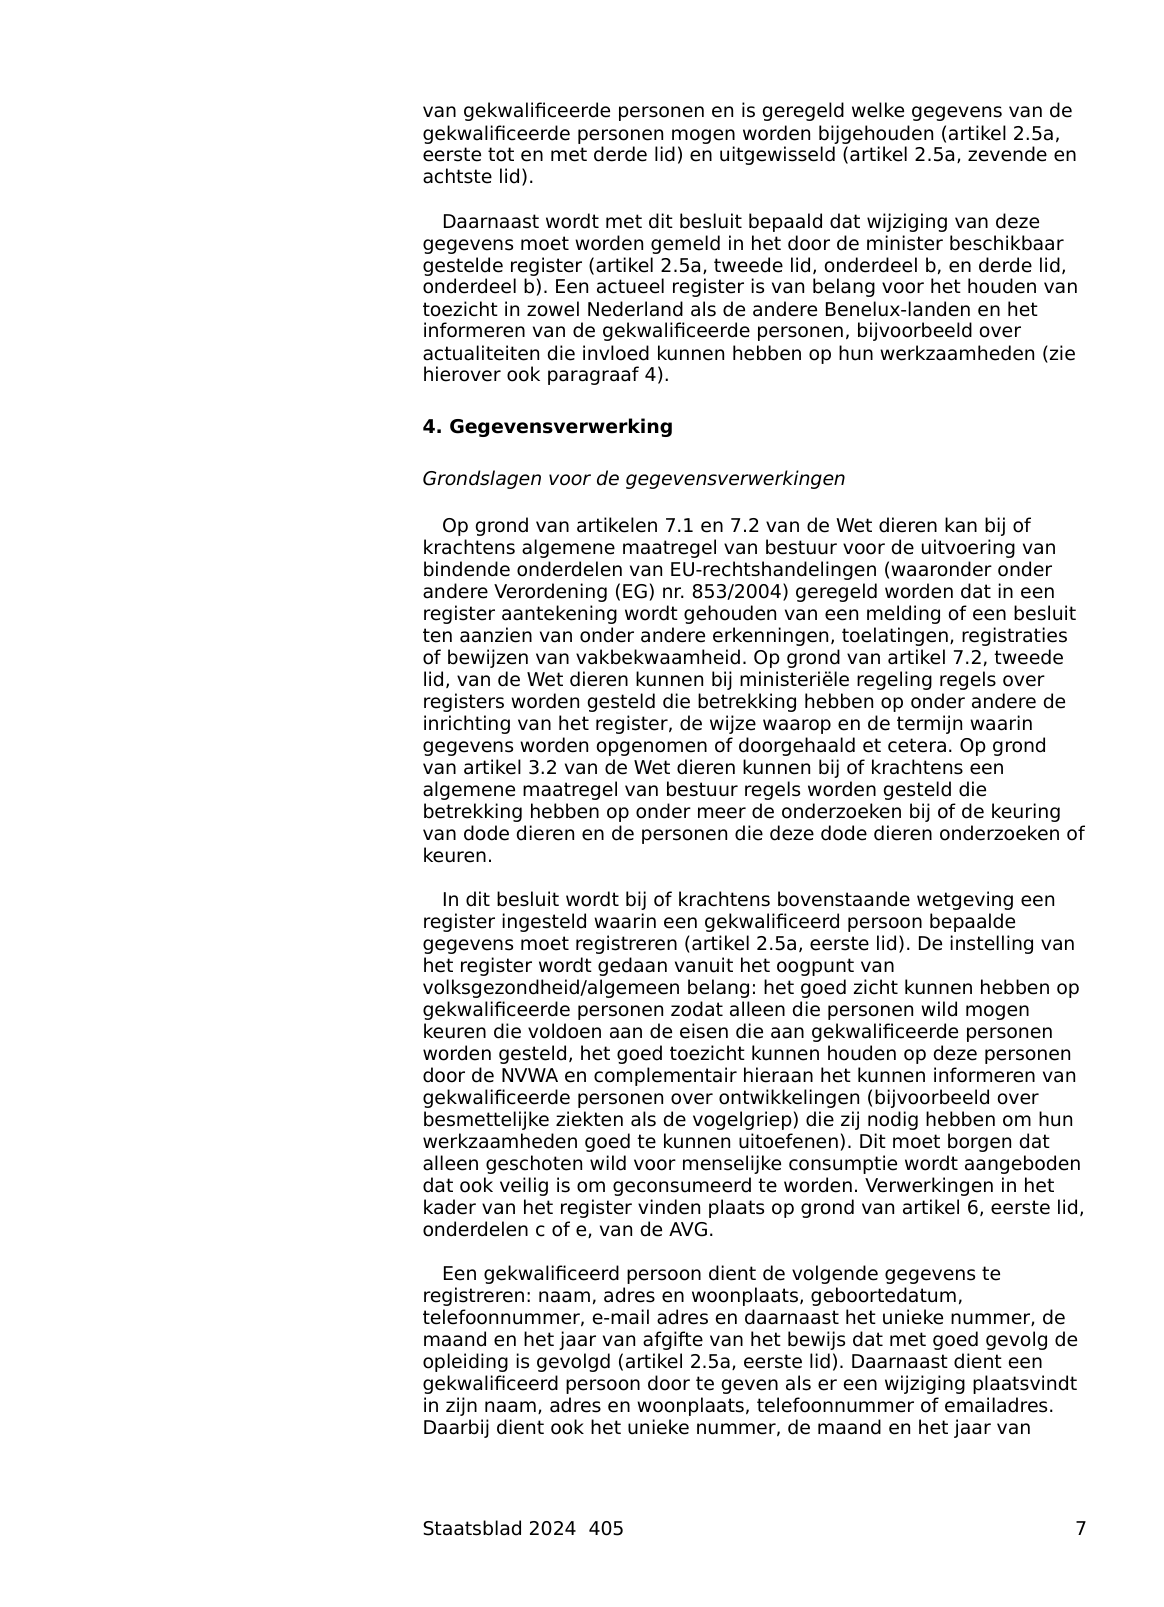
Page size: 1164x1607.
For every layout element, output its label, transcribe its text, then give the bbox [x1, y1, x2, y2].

text In dit besluit wordt bij of krachtens bovenstaande wetgeving een register ingesteld waarin een gekwalificeerd persoon bepaalde gegevens moet registreren (artikel 2.5a, eerste lid). De instelling van het register wordt gedaan vanuit het oogpunt van volksgezondheid/algemeen belang: het goed zicht kunnen hebben op gekwalificeerde personen zodat alleen die personen wild mogen keuren die voldoen aan de eisen die aan gekwalificeerde personen worden gesteld, het goed toezicht kunnen houden op deze personen door de NVWA en complementair hieraan het kunnen informeren van gekwalificeerde personen over ontwikkelingen (bijvoorbeeld over besmettelijke ziekten als de vogelgriep) die zij nodig hebben om hun werkzaamheden goed te kunnen uitoefenen). Dit moet borgen dat alleen geschoten wild voor menselijke consumptie wordt aangeboden dat ook veilig is om geconsumeerd te worden. Verwerkingen in het kader van het register vinden plaats op grond van artikel 6, eerste lid, onderdelen c of e, van de AVG. [422, 889, 1087, 1241]
subtitle Grondslagen voor de gegevensverwerkingen [422, 468, 1087, 490]
text van gekwalificeerde personen en is geregeld welke gegevens van de gekwalificeerde personen mogen worden bijgehouden (artikel 2.5a, eerste tot en met derde lid) en uitgewisseld (artikel 2.5a, zevende en achtste lid). [422, 100, 1087, 188]
subtitle 4. Gegevensverwerking [422, 416, 1087, 438]
text Daarnaast wordt met dit besluit bepaald dat wijziging van deze gegevens moet worden gemeld in het door de minister beschikbaar gestelde register (artikel 2.5a, tweede lid, onderdeel b, en derde lid, onderdeel b). Een actueel register is van belang voor het houden van toezicht in zowel Nederland als de andere Benelux-landen en het informeren van de gekwalificeerde personen, bijvoorbeeld over actualiteiten die invloed kunnen hebben op hun werkzaamheden (zie hierover ook paragraaf 4). [422, 211, 1087, 386]
text Op grond van artikelen 7.1 en 7.2 van de Wet dieren kan bij of krachtens algemene maatregel van bestuur voor de uitvoering van bindende onderdelen van EU-rechtshandelingen (waaronder onder andere Verordening (EG) nr. 853/2004) geregeld worden dat in een register aantekening wordt gehouden van een melding of een besluit ten aanzien van onder andere erkenningen, toelatingen, registraties of bewijzen van vakbekwaamheid. Op grond van artikel 7.2, tweede lid, van de Wet dieren kunnen bij ministeriële regeling regels over registers worden gesteld die betrekking hebben op onder andere de inrichting van het register, de wijze waarop en de termijn waarin gegevens worden opgenomen of doorgehaald et cetera. Op grond van artikel 3.2 van de Wet dieren kunnen bij of krachtens een algemene maatregel van bestuur regels worden gesteld die betrekking hebben op onder meer de onderzoeken bij of de keuring van dode dieren en de personen die deze dode dieren onderzoeken of keuren. [422, 515, 1087, 867]
text Een gekwalificeerd persoon dient de volgende gegevens te registreren: naam, adres en woonplaats, geboortedatum, telefoonnummer, e-mail adres en daarnaast het unieke nummer, de maand en het jaar van afgifte van het bewijs dat met goed gevolg de opleiding is gevolgd (artikel 2.5a, eerste lid). Daarnaast dient een gekwalificeerd persoon door te geven als er een wijziging plaatsvindt in zijn naam, adres en woonplaats, telefoonnummer of emailadres. Daarbij dient ook het unieke nummer, de maand en het jaar van [422, 1263, 1087, 1439]
